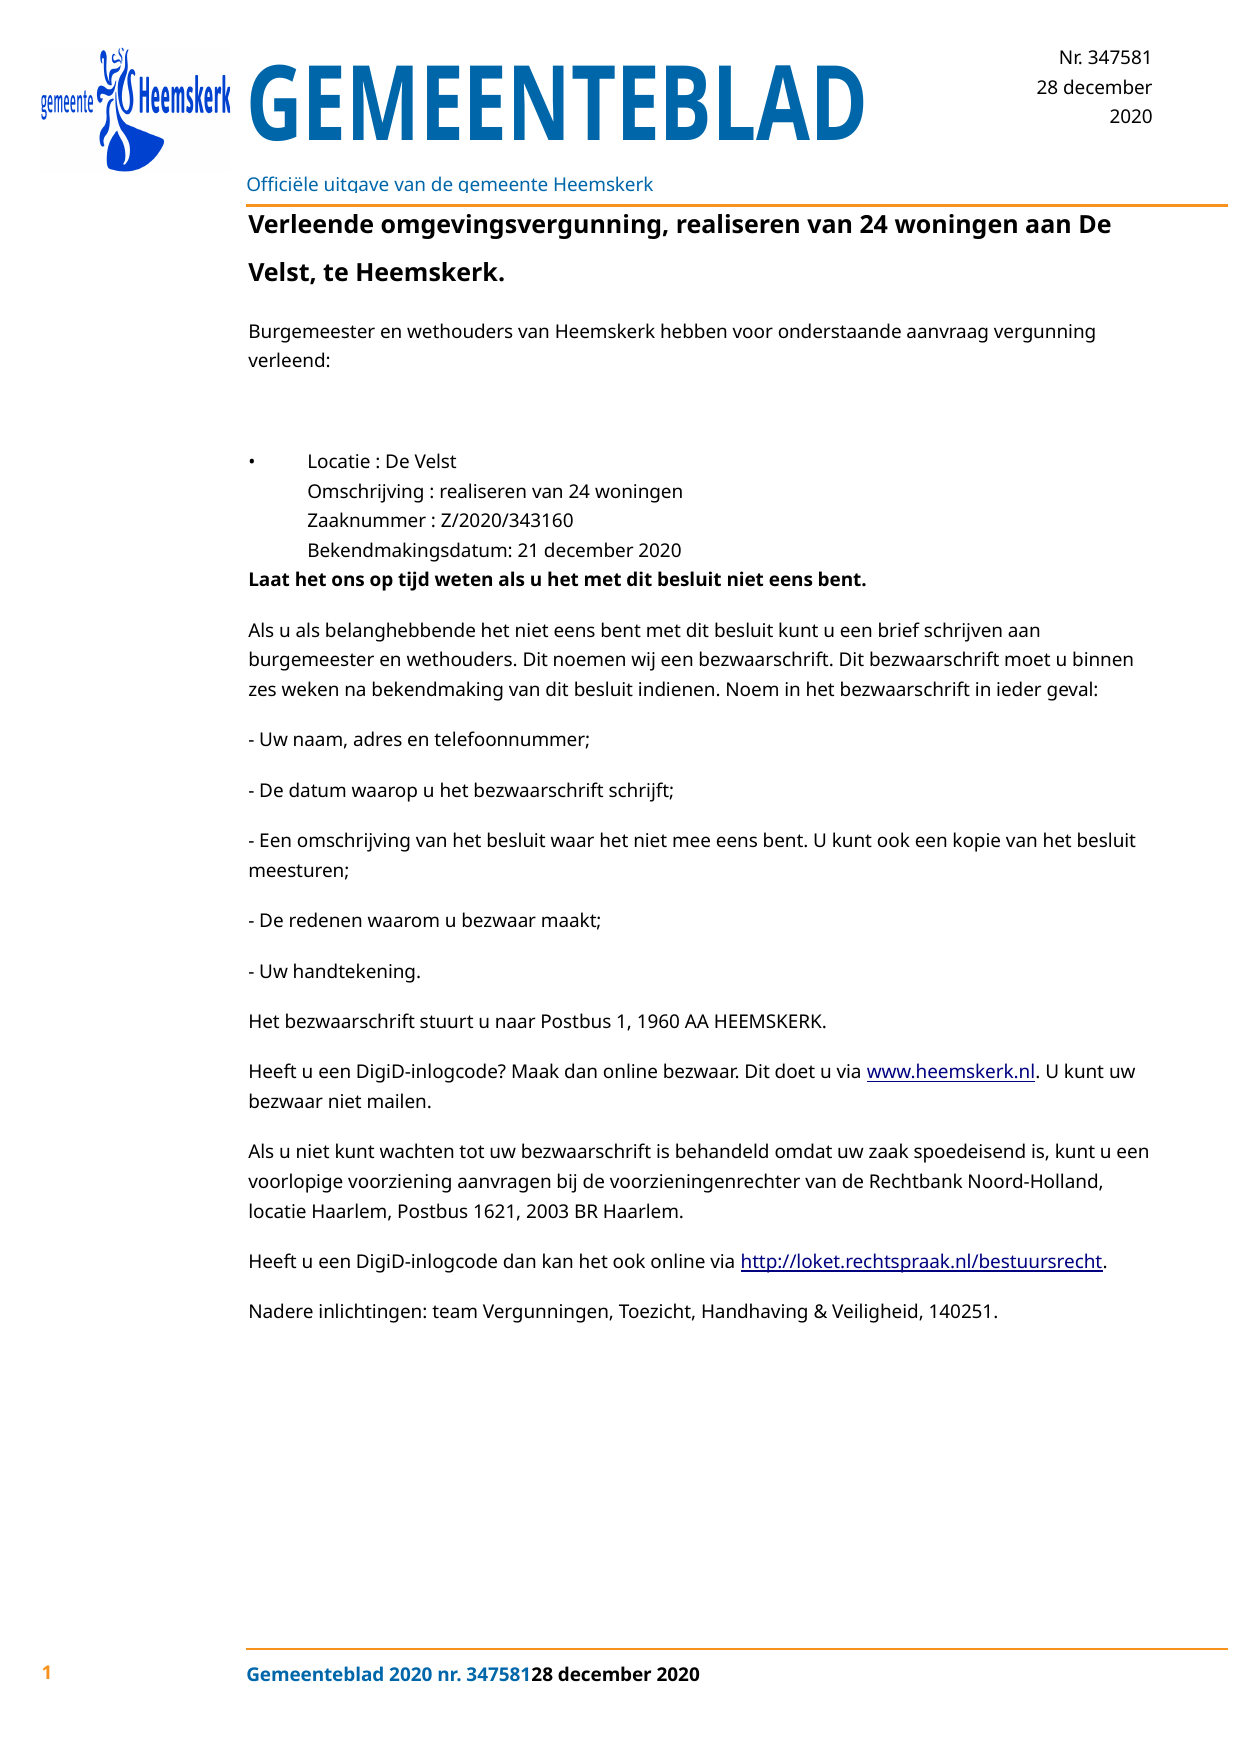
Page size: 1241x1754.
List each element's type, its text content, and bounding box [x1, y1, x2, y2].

picture [41, 47, 231, 172]
list Bekendmakingsdatum: 21 december 2020 [248, 537, 1152, 563]
text Heeft u een DigiD-inlogcode dan kan het ook online via http://loket.rechtspraak.nl/bestuursrecht. [248, 1248, 1152, 1274]
text - Een omschrijving van het besluit waar het niet mee eens bent. U kunt ook een kopie van het besluit meesturen; [248, 827, 1152, 883]
text Burgemeester en wethouders van Heemskerk hebben voor onderstaande aanvraag vergunning verleend: [248, 318, 1152, 373]
text Laat het ons op tijd weten als u het met dit besluit niet eens bent. [248, 567, 1152, 592]
text Als u als belanghebbende het niet eens bent met dit besluit kunt u een brief schrijven aan burgemeester en wethouders. Dit noemen wij een bezwaarschrift. Dit bezwaarschrift moet u binnen zes weken na bekendmaking van dit besluit indienen. Noem in het bezwaarschrift in ieder geval: [248, 617, 1152, 702]
text Heeft u een DigiD-inlogcode? Maak dan online bezwaar. Dit doet u via www.heemskerk.nl. U kunt uw bezwaar niet mailen. [248, 1059, 1152, 1114]
text Verleende omgevingsvergunning, realiseren van 24 woningen aan De Velst, te Heemskerk. [248, 207, 1152, 288]
list Omschrijving : realiseren van 24 woningen [248, 478, 1152, 504]
text Het bezwaarschrift stuurt u naar Postbus 1, 1960 AA HEEMSKERK. [248, 1008, 1152, 1034]
text - Uw naam, adres en telefoonnummer; [248, 727, 1152, 752]
list Locatie : De Velst [248, 448, 1152, 474]
text - De datum waarop u het bezwaarschrift schrijft; [248, 777, 1152, 803]
text - De redenen waarom u bezwaar maakt; [248, 907, 1152, 933]
list Zaaknummer : Z/2020/343160 [248, 507, 1152, 533]
text - Uw handtekening. [248, 958, 1152, 984]
text Nadere inlichtingen: team Vergunningen, Toezicht, Handhaving & Veiligheid, 140251. [248, 1299, 1152, 1324]
text Als u niet kunt wachten tot uw bezwaarschrift is behandeld omdat uw zaak spoedeisend is, kunt u een voorlopige voorziening aanvragen bij de voorzieningenrechter van de Rechtbank Noord-Holland, locatie Haarlem, Postbus 1621, 2003 BR Haarlem. [248, 1139, 1152, 1224]
